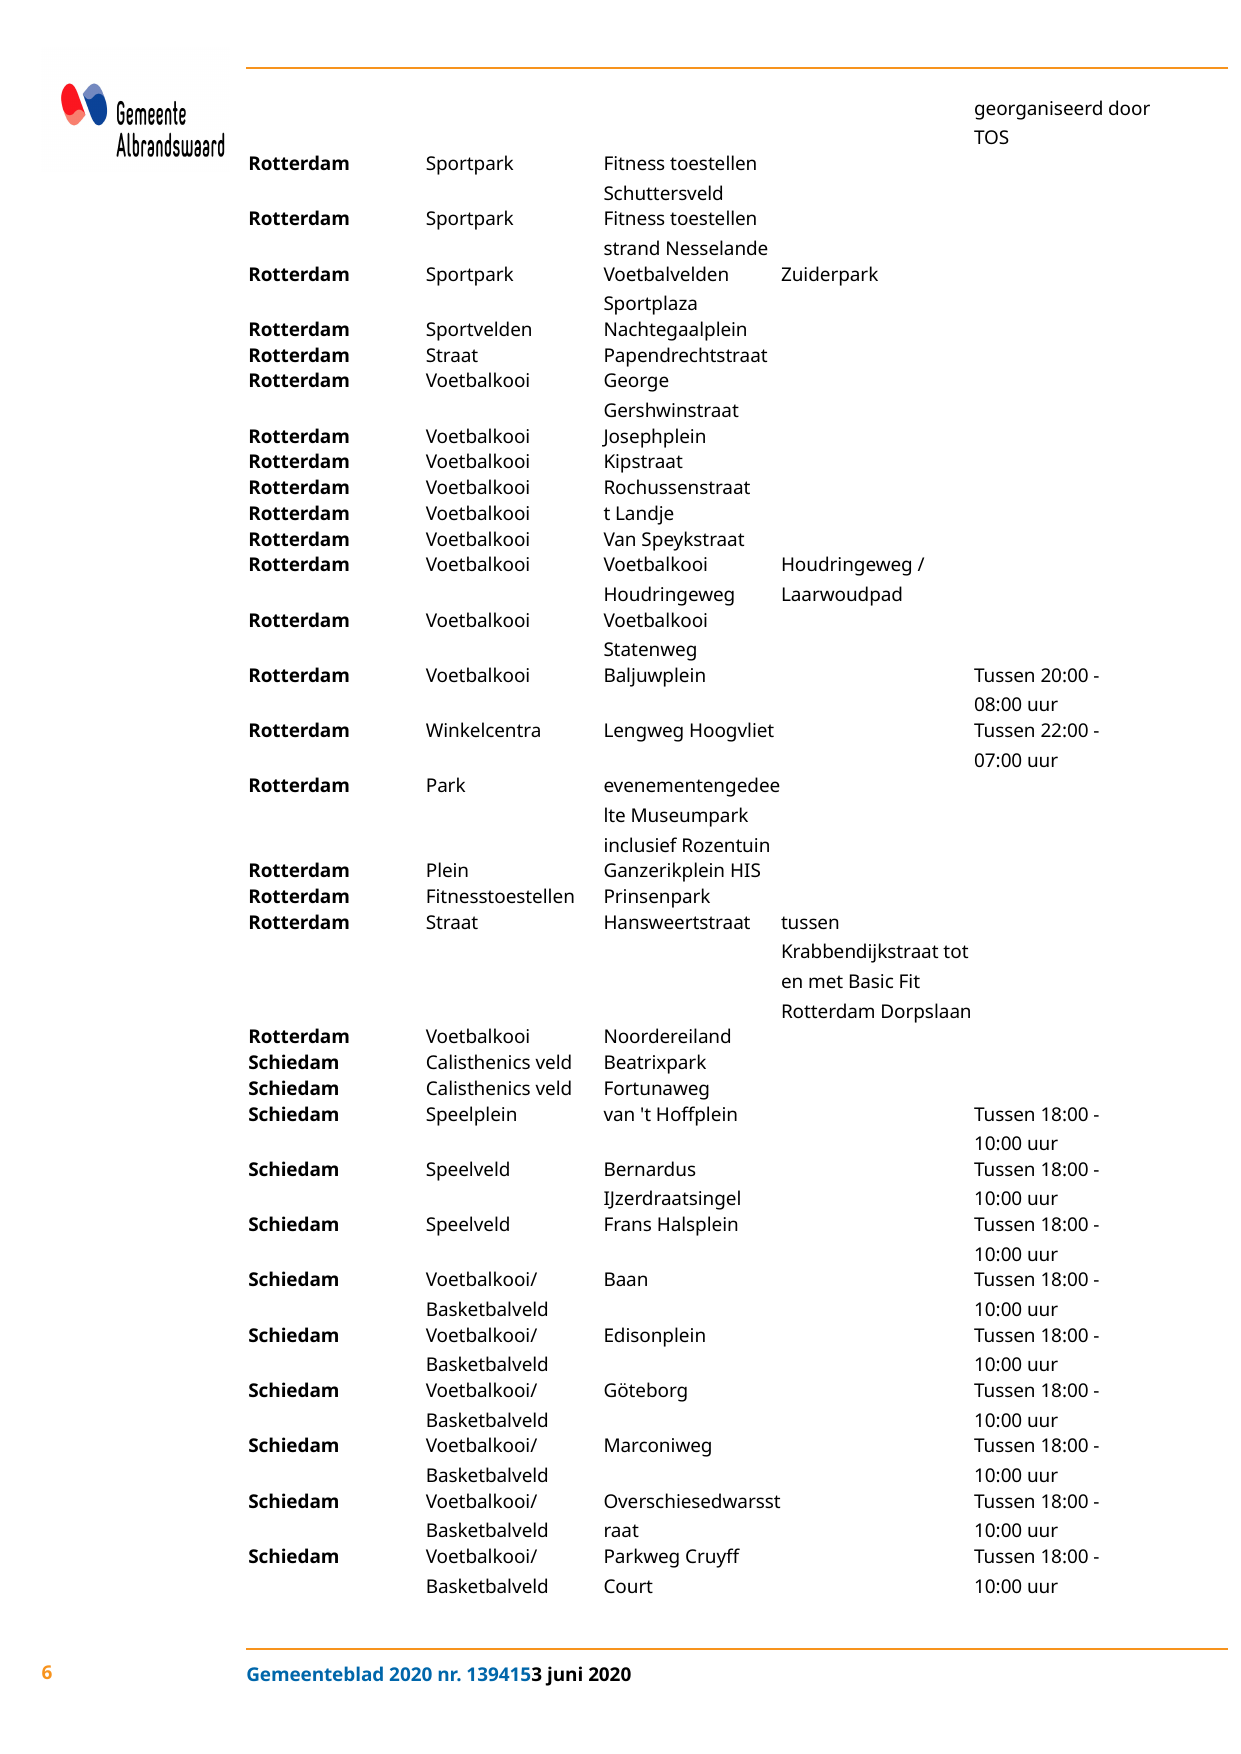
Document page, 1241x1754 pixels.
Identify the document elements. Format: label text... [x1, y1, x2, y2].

table_cell Rotterdam [248, 718, 426, 773]
table_cell Baan [603, 1267, 781, 1322]
table_cell Schiedam [248, 1156, 426, 1211]
table_cell Voetbalkooi [426, 449, 603, 474]
table_cell [974, 500, 1152, 526]
table_cell George Gershwinstraat [603, 368, 781, 423]
table_cell [974, 261, 1152, 316]
table_cell [781, 1101, 974, 1156]
table_cell [781, 316, 974, 342]
table_cell [781, 773, 974, 858]
table_cell Rotterdam [248, 773, 426, 858]
table_cell [974, 551, 1152, 607]
table_cell Voetbalkooi/Basketbalveld [426, 1543, 603, 1598]
table_cell Schiedam [248, 1211, 426, 1267]
table_cell Rotterdam [248, 449, 426, 474]
table_cell [781, 1156, 974, 1211]
table_cell [781, 858, 974, 883]
table_cell Sportpark [426, 205, 603, 261]
table_cell Rotterdam [248, 858, 426, 883]
table_cell georganiseerd door TOS [974, 95, 1152, 150]
table_cell Speelplein [426, 1101, 603, 1156]
table_cell [781, 205, 974, 261]
table_cell Overschiesedwarsstraat [603, 1488, 781, 1543]
table_cell Voetbalvelden Sportplaza [603, 261, 781, 316]
table_cell Voetbalkooi [426, 662, 603, 717]
table_cell [603, 95, 781, 150]
table_cell Rochussenstraat [603, 474, 781, 500]
table_cell Ganzerikplein HIS [603, 858, 781, 883]
table_cell Voetbalkooi/Basketbalveld [426, 1322, 603, 1377]
table_cell Straat [426, 909, 603, 1023]
table_cell Houdringeweg / Laarwoudpad [781, 551, 974, 607]
table_cell tussen Krabbendijkstraat tot en met Basic Fit Rotterdam Dorpslaan [781, 909, 974, 1023]
table_cell Rotterdam [248, 551, 426, 607]
table_cell Tussen 18:00 - 10:00 uur [974, 1156, 1152, 1211]
table_cell Marconiweg [603, 1433, 781, 1488]
table_cell Rotterdam [248, 883, 426, 909]
table_cell [974, 368, 1152, 423]
picture [41, 47, 231, 172]
table_cell Voetbalkooi [426, 526, 603, 551]
table_cell Voetbalkooi [426, 500, 603, 526]
table_cell Sportpark [426, 261, 603, 316]
table_cell Voetbalkooi/Basketbalveld [426, 1433, 603, 1488]
table_cell Voetbalkooi [426, 551, 603, 607]
table_cell [781, 1075, 974, 1101]
table_cell [974, 316, 1152, 342]
table_cell Kipstraat [603, 449, 781, 474]
table_cell [781, 368, 974, 423]
table_cell [781, 150, 974, 205]
table_cell Schiedam [248, 1267, 426, 1322]
table_cell Prinsenpark [603, 883, 781, 909]
table_cell [974, 150, 1152, 205]
table_cell [426, 95, 603, 150]
table_cell Tussen 18:00 - 10:00 uur [974, 1543, 1152, 1598]
table_cell [781, 1488, 974, 1543]
table_cell Voetbalkooi Houdringeweg [603, 551, 781, 607]
table_cell [974, 449, 1152, 474]
table_cell [781, 423, 974, 448]
table_cell [781, 1049, 974, 1075]
table_cell [974, 342, 1152, 367]
table_cell Tussen 22:00 - 07:00 uur [974, 718, 1152, 773]
table_cell [974, 883, 1152, 909]
table_cell Baljuwplein [603, 662, 781, 717]
table_cell [974, 858, 1152, 883]
table_cell [974, 1049, 1152, 1075]
table_cell Schiedam [248, 1543, 426, 1598]
table_cell [781, 718, 974, 773]
table_cell Rotterdam [248, 474, 426, 500]
table_cell Beatrixpark [603, 1049, 781, 1075]
table_cell [781, 607, 974, 662]
table_cell Fitness toestellen strand Nesselande [603, 205, 781, 261]
table_cell Winkelcentra [426, 718, 603, 773]
table_cell Bernardus IJzerdraatsingel [603, 1156, 781, 1211]
table_cell Rotterdam [248, 526, 426, 551]
table_cell [974, 1024, 1152, 1049]
table_cell Calisthenics veld [426, 1049, 603, 1075]
table_cell Fitnesstoestellen [426, 883, 603, 909]
table_cell Fortunaweg [603, 1075, 781, 1101]
table_cell Frans Halsplein [603, 1211, 781, 1267]
table_cell Parkweg Cruyff Court [603, 1543, 781, 1598]
table_cell Göteborg [603, 1377, 781, 1433]
table_cell Rotterdam [248, 150, 426, 205]
table_cell [248, 95, 426, 150]
table_cell Tussen 18:00 - 10:00 uur [974, 1211, 1152, 1267]
table_cell Rotterdam [248, 205, 426, 261]
table_cell [974, 205, 1152, 261]
table_cell evenementengedeelte Museumpark inclusief Rozentuin [603, 773, 781, 858]
table_cell [781, 662, 974, 717]
table_cell [781, 342, 974, 367]
table_cell Schiedam [248, 1075, 426, 1101]
table_cell [781, 95, 974, 150]
table_cell Nachtegaalplein [603, 316, 781, 342]
table_cell [781, 1433, 974, 1488]
table_cell Rotterdam [248, 500, 426, 526]
table_cell Rotterdam [248, 662, 426, 717]
table_cell Tussen 20:00 - 08:00 uur [974, 662, 1152, 717]
table_cell Sportvelden [426, 316, 603, 342]
table_cell Voetbalkooi [426, 368, 603, 423]
table_cell Sportpark [426, 150, 603, 205]
table_cell Tussen 18:00 - 10:00 uur [974, 1101, 1152, 1156]
table_cell Schiedam [248, 1433, 426, 1488]
table_cell Rotterdam [248, 909, 426, 1023]
table_cell Voetbalkooi/Basketbalveld [426, 1377, 603, 1433]
table_cell Rotterdam [248, 423, 426, 448]
table_cell Rotterdam [248, 1024, 426, 1049]
table_cell Josephplein [603, 423, 781, 448]
table_cell Voetbalkooi Statenweg [603, 607, 781, 662]
table_cell [781, 1543, 974, 1598]
table_cell [974, 423, 1152, 448]
table_cell Tussen 18:00 - 10:00 uur [974, 1488, 1152, 1543]
table_cell Tussen 18:00 - 10:00 uur [974, 1433, 1152, 1488]
table_cell Tussen 18:00 - 10:00 uur [974, 1322, 1152, 1377]
table_cell Speelveld [426, 1211, 603, 1267]
table_cell [974, 474, 1152, 500]
table_cell van 't Hoffplein [603, 1101, 781, 1156]
table_cell Schiedam [248, 1049, 426, 1075]
table_cell Rotterdam [248, 607, 426, 662]
table_cell t Landje [603, 500, 781, 526]
table_cell [974, 773, 1152, 858]
table_cell Voetbalkooi [426, 1024, 603, 1049]
table_cell Speelveld [426, 1156, 603, 1211]
table_cell Papendrechtstraat [603, 342, 781, 367]
table_cell Rotterdam [248, 342, 426, 367]
table_cell Schiedam [248, 1101, 426, 1156]
table_cell [974, 1075, 1152, 1101]
table_cell Park [426, 773, 603, 858]
table_cell Plein [426, 858, 603, 883]
table_cell Rotterdam [248, 316, 426, 342]
table_cell Van Speykstraat [603, 526, 781, 551]
table_cell [781, 449, 974, 474]
table_cell [974, 526, 1152, 551]
table_cell [974, 607, 1152, 662]
table_cell Calisthenics veld [426, 1075, 603, 1101]
table_cell Rotterdam [248, 261, 426, 316]
table_cell Schiedam [248, 1322, 426, 1377]
table_cell Rotterdam [248, 368, 426, 423]
table_cell Edisonplein [603, 1322, 781, 1377]
table_cell Voetbalkooi [426, 607, 603, 662]
table_cell Fitness toestellen Schuttersveld [603, 150, 781, 205]
table_cell [781, 526, 974, 551]
table_cell [781, 883, 974, 909]
table_cell Lengweg Hoogvliet [603, 718, 781, 773]
table_cell Voetbalkooi/Basketbalveld [426, 1267, 603, 1322]
table_cell [781, 1267, 974, 1322]
table_cell Voetbalkooi [426, 423, 603, 448]
table_cell Voetbalkooi [426, 474, 603, 500]
table_cell Schiedam [248, 1488, 426, 1543]
table_cell Tussen 18:00 - 10:00 uur [974, 1377, 1152, 1433]
table_cell [781, 500, 974, 526]
table_cell [781, 1211, 974, 1267]
table_cell Hansweertstraat [603, 909, 781, 1023]
table_cell Voetbalkooi/Basketbalveld [426, 1488, 603, 1543]
table_cell [781, 1024, 974, 1049]
table_cell Straat [426, 342, 603, 367]
table_cell Noordereiland [603, 1024, 781, 1049]
table_cell [781, 474, 974, 500]
table_cell [781, 1377, 974, 1433]
table_cell [974, 909, 1152, 1023]
table_cell [781, 1322, 974, 1377]
table_cell Zuiderpark [781, 261, 974, 316]
table_cell Tussen 18:00 - 10:00 uur [974, 1267, 1152, 1322]
table_cell Schiedam [248, 1377, 426, 1433]
